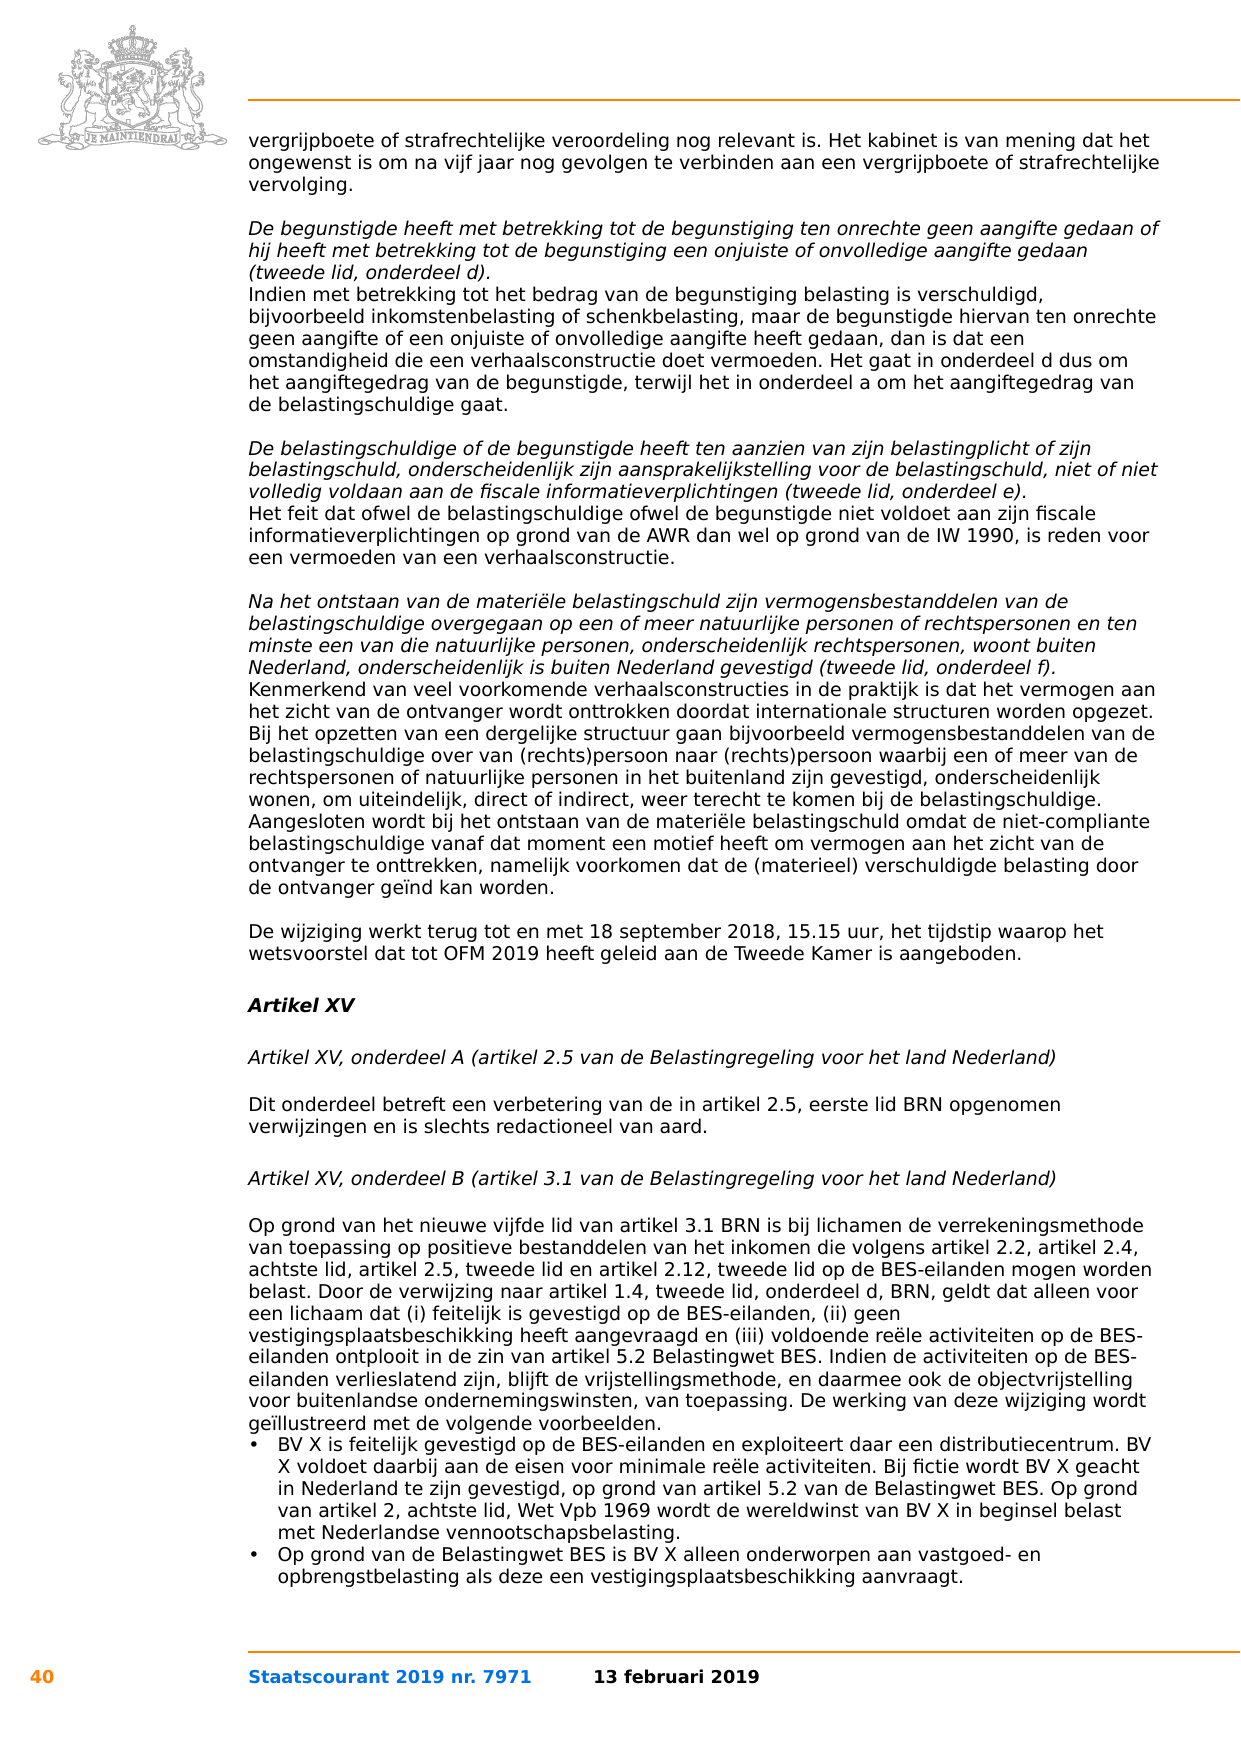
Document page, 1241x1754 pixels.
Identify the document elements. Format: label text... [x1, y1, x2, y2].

text De begunstigde heeft met betrekking tot de begunstiging ten onrechte geen aangifte gedaan of hij heeft met betrekking tot de begunstiging een onjuiste of onvolledige aangifte gedaan (tweede lid, onderdeel d). [248, 218, 1163, 284]
text Het feit dat ofwel de belastingschuldige ofwel de begunstigde niet voldoet aan zijn fiscale informatieverplichtingen op grond van de AWR dan wel op grond van de IW 1990, is reden voor een vermoeden van een verhaalsconstructie. [248, 503, 1163, 569]
text vergrijpboete of strafrechtelijke veroordeling nog relevant is. Het kabinet is van mening dat het ongewenst is om na vijf jaar nog gevolgen te verbinden aan een vergrijpboete of strafrechtelijke vervolging. [248, 130, 1163, 196]
text Dit onderdeel betreft een verbetering van de in artikel 2.5, eerste lid BRN opgenomen verwijzingen en is slechts redactioneel van aard. [248, 1094, 1163, 1138]
text Indien met betrekking tot het bedrag van de begunstiging belasting is verschuldigd, bijvoorbeeld inkomstenbelasting of schenkbelasting, maar de begunstigde hiervan ten onrechte geen aangifte of een onjuiste of onvolledige aangifte heeft gedaan, dan is dat een omstandigheid die een verhaalsconstructie doet vermoeden. Het gaat in onderdeel d dus om het aangiftegedrag van de begunstigde, terwijl het in onderdeel a om het aangiftegedrag van de belastingschuldige gaat. [248, 284, 1163, 416]
text Kenmerkend van veel voorkomende verhaalsconstructies in de praktijk is dat het vermogen aan het zicht van de ontvanger wordt onttrokken doordat internationale structuren worden opgezet. Bij het opzetten van een dergelijke structuur gaan bijvoorbeeld vermogensbestanddelen van de belastingschuldige over van (rechts)persoon naar (rechts)persoon waarbij een of meer van de rechtspersonen of natuurlijke personen in het buitenland zijn gevestigd, onderscheidenlijk wonen, om uiteindelijk, direct of indirect, weer terecht te komen bij de belastingschuldige. Aangesloten wordt bij het ontstaan van de materiële belastingschuld omdat de niet-compliante belastingschuldige vanaf dat moment een motief heeft om vermogen aan het zicht van de ontvanger te onttrekken, namelijk voorkomen dat de (materieel) verschuldigde belasting door de ontvanger geïnd kan worden. [248, 679, 1163, 899]
text De wijziging werkt terug tot en met 18 september 2018, 15.15 uur, het tijdstip waarop het wetsvoorstel dat tot OFM 2019 heeft geleid aan de Tweede Kamer is aangeboden. [248, 921, 1163, 965]
text • BV X is feitelijk gevestigd op de BES-eilanden en exploiteert daar een distributiecentrum. BV X voldoet daarbij aan de eisen voor minimale reële activiteiten. Bij fictie wordt BV X geacht in Nederland te zijn gevestigd, op grond van artikel 5.2 van de Belastingwet BES. Op grond van artikel 2, achtste lid, Wet Vpb 1969 wordt de wereldwinst van BV X in beginsel belast met Nederlandse vennootschapsbelasting. [248, 1434, 1163, 1544]
picture [38, 25, 227, 150]
subtitle Artikel XV [248, 995, 1163, 1017]
text Na het ontstaan van de materiële belastingschuld zijn vermogensbestanddelen van de belastingschuldige overgegaan op een of meer natuurlijke personen of rechtspersonen en ten minste een van die natuurlijke personen, onderscheidenlijk rechtspersonen, woont buiten Nederland, onderscheidenlijk is buiten Nederland gevestigd (tweede lid, onderdeel f). [248, 591, 1163, 679]
text Op grond van het nieuwe vijfde lid van artikel 3.1 BRN is bij lichamen de verrekeningsmethode van toepassing op positieve bestanddelen van het inkomen die volgens artikel 2.2, artikel 2.4, achtste lid, artikel 2.5, tweede lid en artikel 2.12, tweede lid op de BES-eilanden mogen worden belast. Door de verwijzing naar artikel 1.4, tweede lid, onderdeel d, BRN, geldt dat alleen voor een lichaam dat (i) feitelijk is gevestigd op de BES-eilanden, (ii) geen vestigingsplaatsbeschikking heeft aangevraagd en (iii) voldoende reële activiteiten op de BES-eilanden ontplooit in de zin van artikel 5.2 Belastingwet BES. Indien de activiteiten op de BES-eilanden verlieslatend zijn, blijft de vrijstellingsmethode, en daarmee ook de objectvrijstelling voor buitenlandse ondernemingswinsten, van toepassing. De werking van deze wijziging wordt geïllustreerd met de volgende voorbeelden. [248, 1214, 1163, 1434]
text De belastingschuldige of de begunstigde heeft ten aanzien van zijn belastingplicht of zijn belastingschuld, onderscheidenlijk zijn aansprakelijkstelling voor de belastingschuld, niet of niet volledig voldaan aan de fiscale informatieverplichtingen (tweede lid, onderdeel e). [248, 437, 1163, 503]
text • Op grond van de Belastingwet BES is BV X alleen onderworpen aan vastgoed- en opbrengstbelasting als deze een vestigingsplaatsbeschikking aanvraagt. [248, 1544, 1163, 1588]
subtitle Artikel XV, onderdeel B (artikel 3.1 van de Belastingregeling voor het land Nederland) [248, 1168, 1163, 1189]
subtitle Artikel XV, onderdeel A (artikel 2.5 van de Belastingregeling voor het land Nederland) [248, 1047, 1163, 1069]
